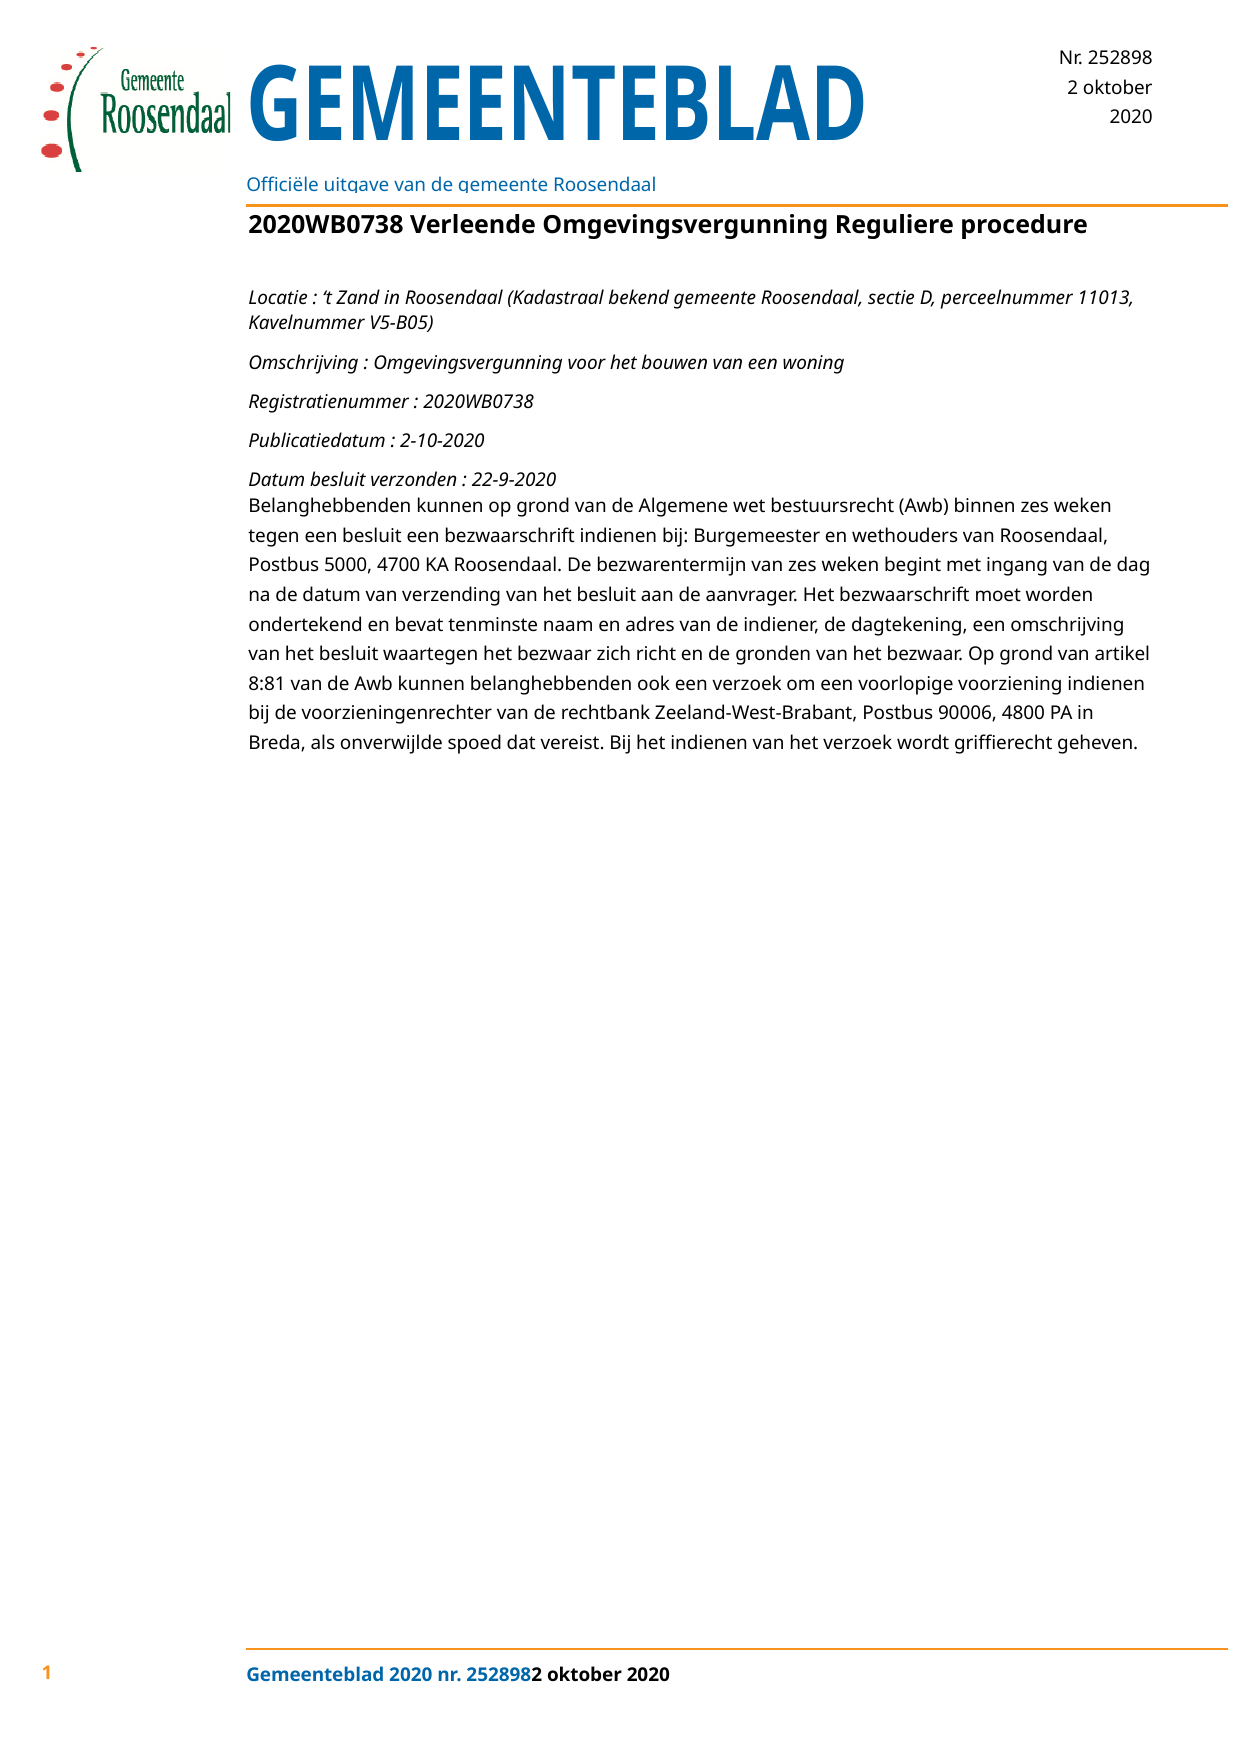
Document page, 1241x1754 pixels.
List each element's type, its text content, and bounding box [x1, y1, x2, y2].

text Registratienummer : 2020WB0738 [248, 388, 1152, 414]
text Omschrijving : Omgevingsvergunning voor het bouwen van een woning [248, 349, 1152, 374]
text Datum besluit verzonden : 22-9-2020 [248, 467, 1152, 492]
text Locatie : ‘t Zand in Roosendaal (Kadastraal bekend gemeente Roosendaal, sectie D, perceelnummer 11013, Kavelnummer V5-B05) [248, 284, 1152, 335]
text Publicatiedatum : 2-10-2020 [248, 427, 1152, 453]
picture [41, 47, 231, 172]
text 2020WB0738 Verleende Omgevingsvergunning Reguliere procedure [248, 207, 1152, 241]
text Belanghebbenden kunnen op grond van de Algemene wet bestuursrecht (Awb) binnen zes weken tegen een besluit een bezwaarschrift indienen bij: Burgemeester en wethouders van Roosendaal, Postbus 5000, 4700 KA Roosendaal. De bezwarentermijn van zes weken begint met ingang van de dag na de datum van verzending van het besluit aan de aanvrager. Het bezwaarschrift moet worden ondertekend en bevat tenminste naam en adres van de indiener, de dagtekening, een omschrijving van het besluit waartegen het bezwaar zich richt en de gronden van het bezwaar. Op grond van artikel 8:81 van de Awb kunnen belanghebbenden ook een verzoek om een voorlopige voorziening indienen bij de voorzieningenrechter van de rechtbank Zeeland-West-Brabant, Postbus 90006, 4800 PA in Breda, als onverwijlde spoed dat vereist. Bij het indienen van het verzoek wordt griffierecht geheven. [248, 492, 1152, 755]
